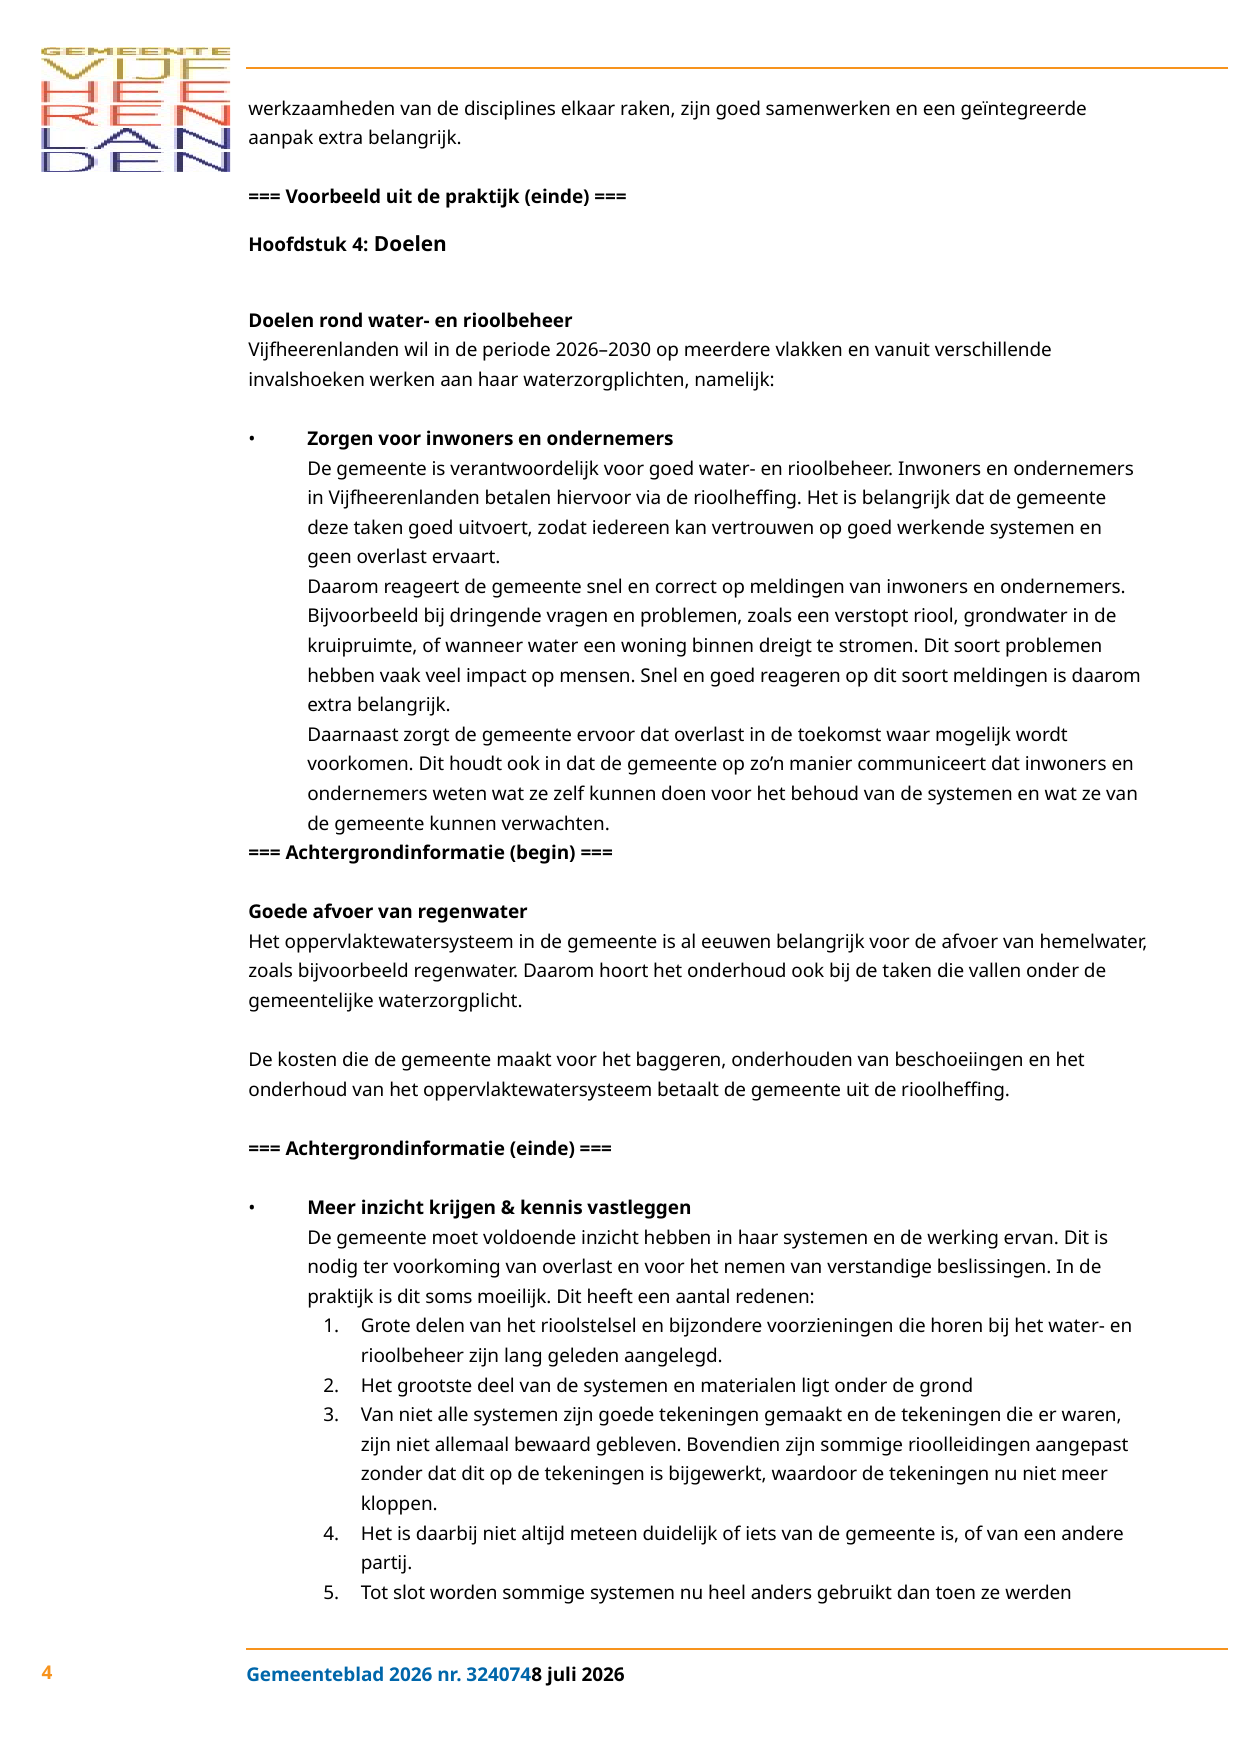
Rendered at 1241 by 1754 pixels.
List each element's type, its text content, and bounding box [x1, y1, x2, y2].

list Het grootste deel van de systemen en materialen ligt onder de grond [323, 1372, 1152, 1398]
text Goede afvoer van regenwater [248, 898, 1152, 924]
text Hoofdstuk 4: Doelen [248, 229, 1152, 258]
text === Voorbeeld uit de praktijk (einde) === [248, 183, 1152, 209]
list Van niet alle systemen zijn goede tekeningen gemaakt en de tekeningen die er waren, zijn niet allemaal bewaard gebleven. Bovendien zijn sommige rioolleidingen aangepast zonder dat dit op de tekeningen is bijgewerkt, waardoor de tekeningen nu niet meer kloppen. [323, 1401, 1152, 1516]
text Het oppervlaktewatersysteem in de gemeente is al eeuwen belangrijk voor de afvoer van hemelwater, zoals bijvoorbeeld regenwater. Daarom hoort het onderhoud ook bij de taken die vallen onder de gemeentelijke waterzorgplicht. [248, 928, 1152, 1013]
list Tot slot worden sommige systemen nu heel anders gebruikt dan toen ze werden [323, 1579, 1152, 1605]
list Zorgen voor inwoners en ondernemers [248, 425, 1152, 451]
text === Achtergrondinformatie (begin) === [248, 839, 1152, 865]
list De gemeente moet voldoende inzicht hebben in haar systemen en de werking ervan. Dit is nodig ter voorkoming van overlast en voor het nemen van verstandige beslissingen. In de praktijk is dit soms moeilijk. Dit heeft een aantal redenen: [248, 1224, 1152, 1309]
text werkzaamheden van de disciplines elkaar raken, zijn goed samenwerken en een geïntegreerde aanpak extra belangrijk. [248, 95, 1152, 150]
picture [41, 47, 231, 172]
list Grote delen van het rioolstelsel en bijzondere voorzieningen die horen bij het water- en rioolbeheer zijn lang geleden aangelegd. [323, 1313, 1152, 1368]
list Meer inzicht krijgen & kennis vastleggen [248, 1194, 1152, 1220]
text De kosten die de gemeente maakt voor het baggeren, onderhouden van beschoeiingen en het onderhoud van het oppervlaktewatersysteem betaalt de gemeente uit de rioolheffing. [248, 1046, 1152, 1102]
list Het is daarbij niet altijd meteen duidelijk of iets van de gemeente is, of van een andere partij. [323, 1520, 1152, 1575]
text Vijfheerenlanden wil in de periode 2026–2030 op meerdere vlakken en vanuit verschillende invalshoeken werken aan haar waterzorgplichten, namelijk: [248, 336, 1152, 392]
text Doelen rond water- en rioolbeheer [248, 307, 1152, 333]
text === Achtergrondinformatie (einde) === [248, 1135, 1152, 1161]
list De gemeente is verantwoordelijk voor goed water- en rioolbeheer. Inwoners en ondernemers in Vijfheerenlanden betalen hiervoor via de rioolheffing. Het is belangrijk dat de gemeente deze taken goed uitvoert, zodat iedereen kan vertrouwen op goed werkende systemen en geen overlast ervaart. [248, 455, 1152, 569]
list Daarom reageert de gemeente snel en correct op meldingen van inwoners en ondernemers. Bijvoorbeeld bij dringende vragen en problemen, zoals een verstopt riool, grondwater in de kruipruimte, of wanneer water een woning binnen dreigt te stromen. Dit soort problemen hebben vaak veel impact op mensen. Snel en goed reageren op dit soort meldingen is daarom extra belangrijk. [248, 573, 1152, 717]
list Daarnaast zorgt de gemeente ervoor dat overlast in de toekomst waar mogelijk wordt voorkomen. Dit houdt ook in dat de gemeente op zo’n manier communiceert dat inwoners en ondernemers weten wat ze zelf kunnen doen voor het behoud van de systemen en wat ze van de gemeente kunnen verwachten. [248, 721, 1152, 836]
